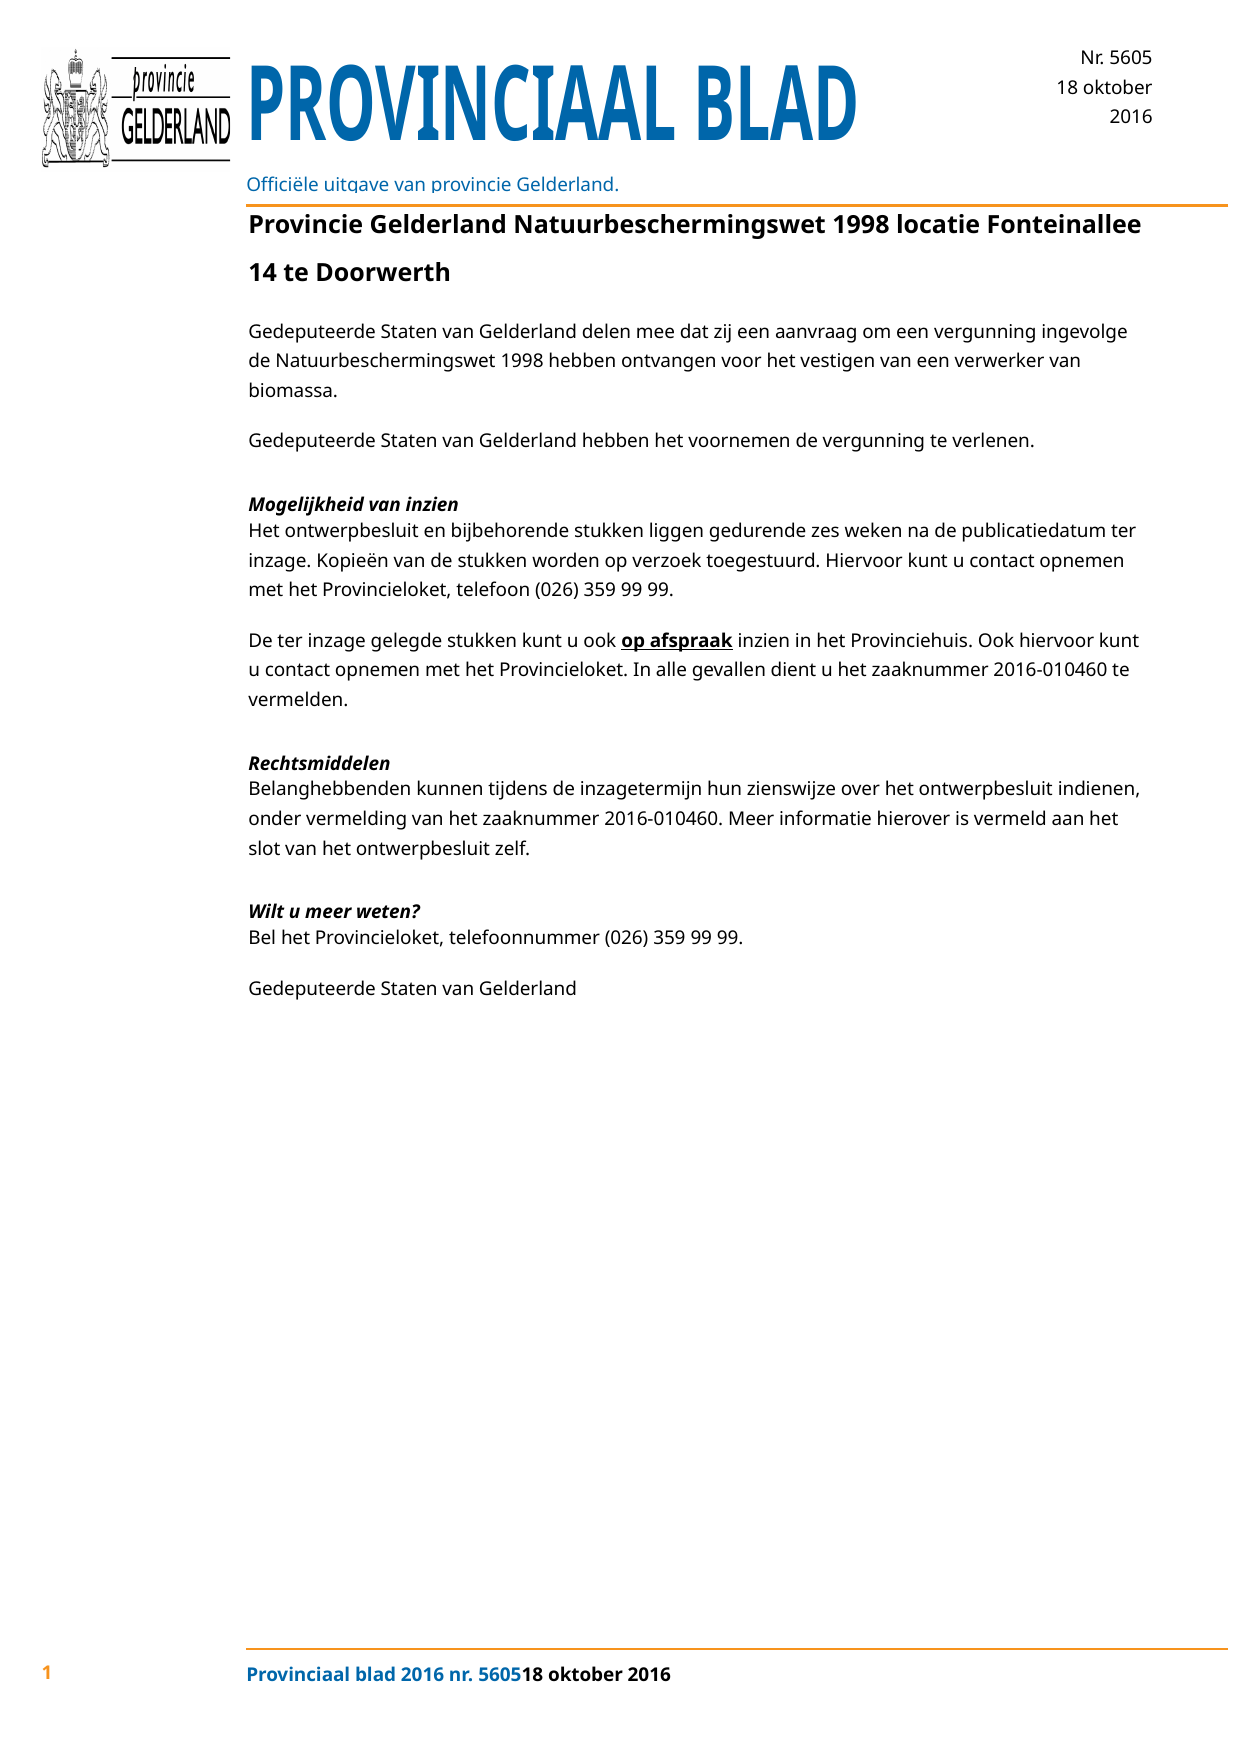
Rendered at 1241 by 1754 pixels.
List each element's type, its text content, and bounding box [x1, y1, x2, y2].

text Rechtsmiddelen [248, 750, 1152, 776]
text Het ontwerpbesluit en bijbehorende stukken liggen gedurende zes weken na de publicatiedatum ter inzage. Kopieën van de stukken worden op verzoek toegestuurd. Hiervoor kunt u contact opnemen met het Provincieloket, telefoon (026) 359 99 99. [248, 517, 1152, 602]
text Gedeputeerde Staten van Gelderland [248, 975, 1152, 1001]
text Bel het Provincieloket, telefoonnummer (026) 359 99 99. [248, 924, 1152, 950]
text Mogelijkheid van inzien [248, 491, 1152, 517]
text De ter inzage gelegde stukken kunt u ook op afspraak inzien in het Provinciehuis. Ook hiervoor kunt u contact opnemen met het Provincieloket. In alle gevallen dient u het zaaknummer 2016-010460 te vermelden. [248, 627, 1152, 712]
picture [41, 47, 231, 172]
text Gedeputeerde Staten van Gelderland delen mee dat zij een aanvraag om een vergunning ingevolge de Natuurbeschermingswet 1998 hebben ontvangen voor het vestigen van een verwerker van biomassa. [248, 318, 1152, 403]
text Gedeputeerde Staten van Gelderland hebben het voornemen de vergunning te verlenen. [248, 427, 1152, 453]
text Wilt u meer weten? [248, 899, 1152, 924]
text Belanghebbenden kunnen tijdens de inzagetermijn hun zienswijze over het ontwerpbesluit indienen, onder vermelding van het zaaknummer 2016-010460. Meer informatie hierover is vermeld aan het slot van het ontwerpbesluit zelf. [248, 776, 1152, 861]
text Provincie Gelderland Natuurbeschermingswet 1998 locatie Fonteinallee 14 te Doorwerth [248, 207, 1152, 288]
